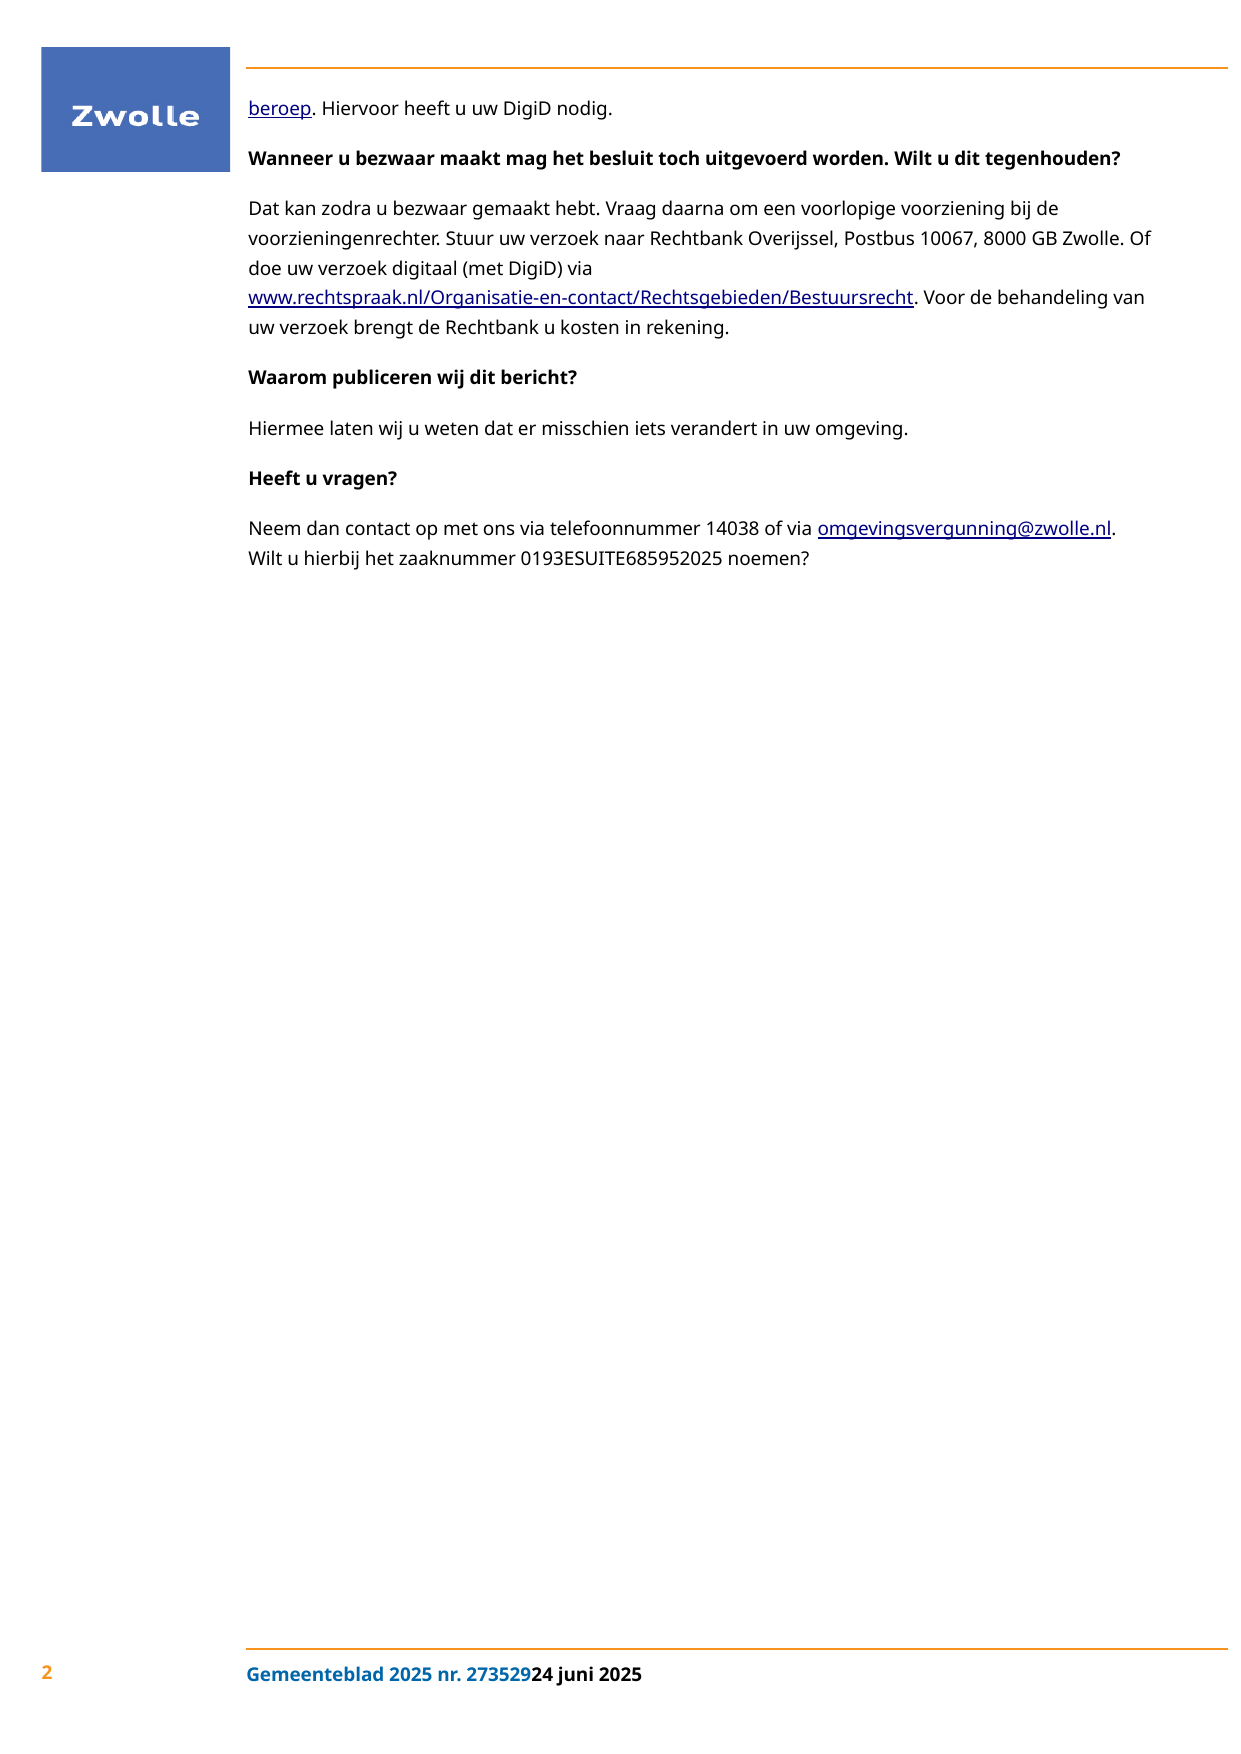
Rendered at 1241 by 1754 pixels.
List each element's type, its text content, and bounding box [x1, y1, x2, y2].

picture [41, 47, 231, 172]
text Dat kan zodra u bezwaar gemaakt hebt. Vraag daarna om een voorlopige voorziening bij de voorzieningenrechter. Stuur uw verzoek naar Rechtbank Overijssel, Postbus 10067, 8000 GB Zwolle. Of doe uw verzoek digitaal (met DigiD) via www.rechtspraak.nl/Organisatie-en-contact/Rechtsgebieden/Bestuursrecht. Voor de behandeling van uw verzoek brengt de Rechtbank u kosten in rekening. [248, 196, 1152, 340]
text Waarom publiceren wij dit bericht? [248, 364, 1152, 390]
text Wanneer u bezwaar maakt mag het besluit toch uitgevoerd worden. Wilt u dit tegenhouden? [248, 145, 1152, 171]
text Neem dan contact op met ons via telefoonnummer 14038 of via omgevingsvergunning@zwolle.nl. Wilt u hierbij het zaaknummer 0193ESUITE685952025 noemen? [248, 516, 1152, 571]
text beroep. Hiervoor heeft u uw DigiD nodig. [248, 95, 1152, 121]
text Heeft u vragen? [248, 465, 1152, 491]
text Hiermee laten wij u weten dat er misschien iets verandert in uw omgeving. [248, 415, 1152, 441]
